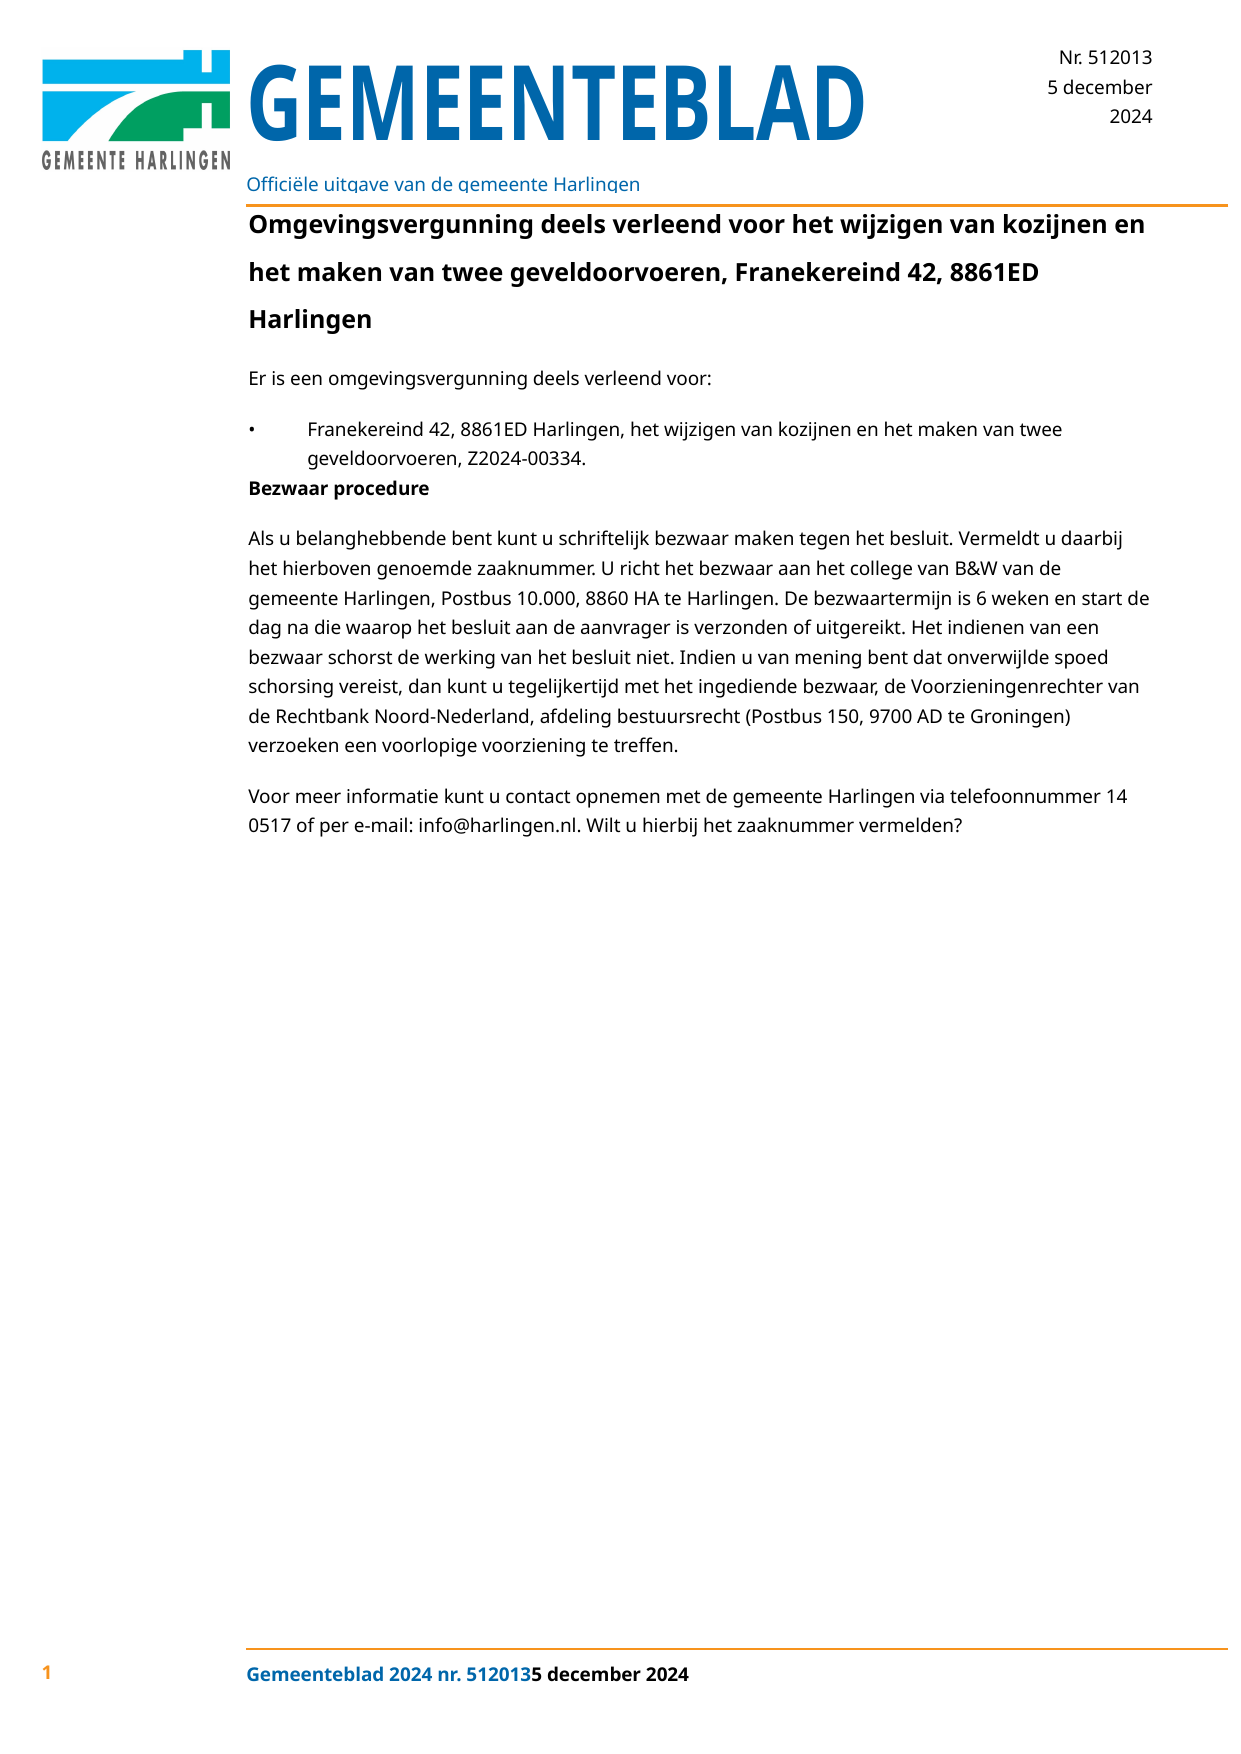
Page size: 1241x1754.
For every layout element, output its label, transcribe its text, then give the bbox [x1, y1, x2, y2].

text Omgevingsvergunning deels verleend voor het wijzigen van kozijnen en het maken van twee geveldoorvoeren, Franekereind 42, 8861ED Harlingen [248, 207, 1152, 336]
text Bezwaar procedure [248, 475, 1152, 501]
text Voor meer informatie kunt u contact opnemen met de gemeente Harlingen via telefoonnummer 14 0517 of per e-mail: info@harlingen.nl. Wilt u hierbij het zaaknummer vermelden? [248, 783, 1152, 838]
text Als u belanghebbende bent kunt u schriftelijk bezwaar maken tegen het besluit. Vermeldt u daarbij het hierboven genoemde zaaknummer. U richt het bezwaar aan het college van B&W van de gemeente Harlingen, Postbus 10.000, 8860 HA te Harlingen. De bezwaartermijn is 6 weken en start de dag na die waarop het besluit aan de aanvrager is verzonden of uitgereikt. Het indienen van een bezwaar schorst de werking van het besluit niet. Indien u van mening bent dat onverwijlde spoed schorsing vereist, dan kunt u tegelijkertijd met het ingediende bezwaar, de Voorzieningenrechter van de Rechtbank Noord-Nederland, afdeling bestuursrecht (Postbus 150, 9700 AD te Groningen) verzoeken een voorlopige voorziening te treffen. [248, 526, 1152, 758]
text Er is een omgevingsvergunning deels verleend voor: [248, 366, 1152, 391]
picture [41, 47, 231, 172]
list Franekereind 42, 8861ED Harlingen, het wijzigen van kozijnen en het maken van twee geveldoorvoeren, Z2024-00334. [248, 416, 1152, 471]
